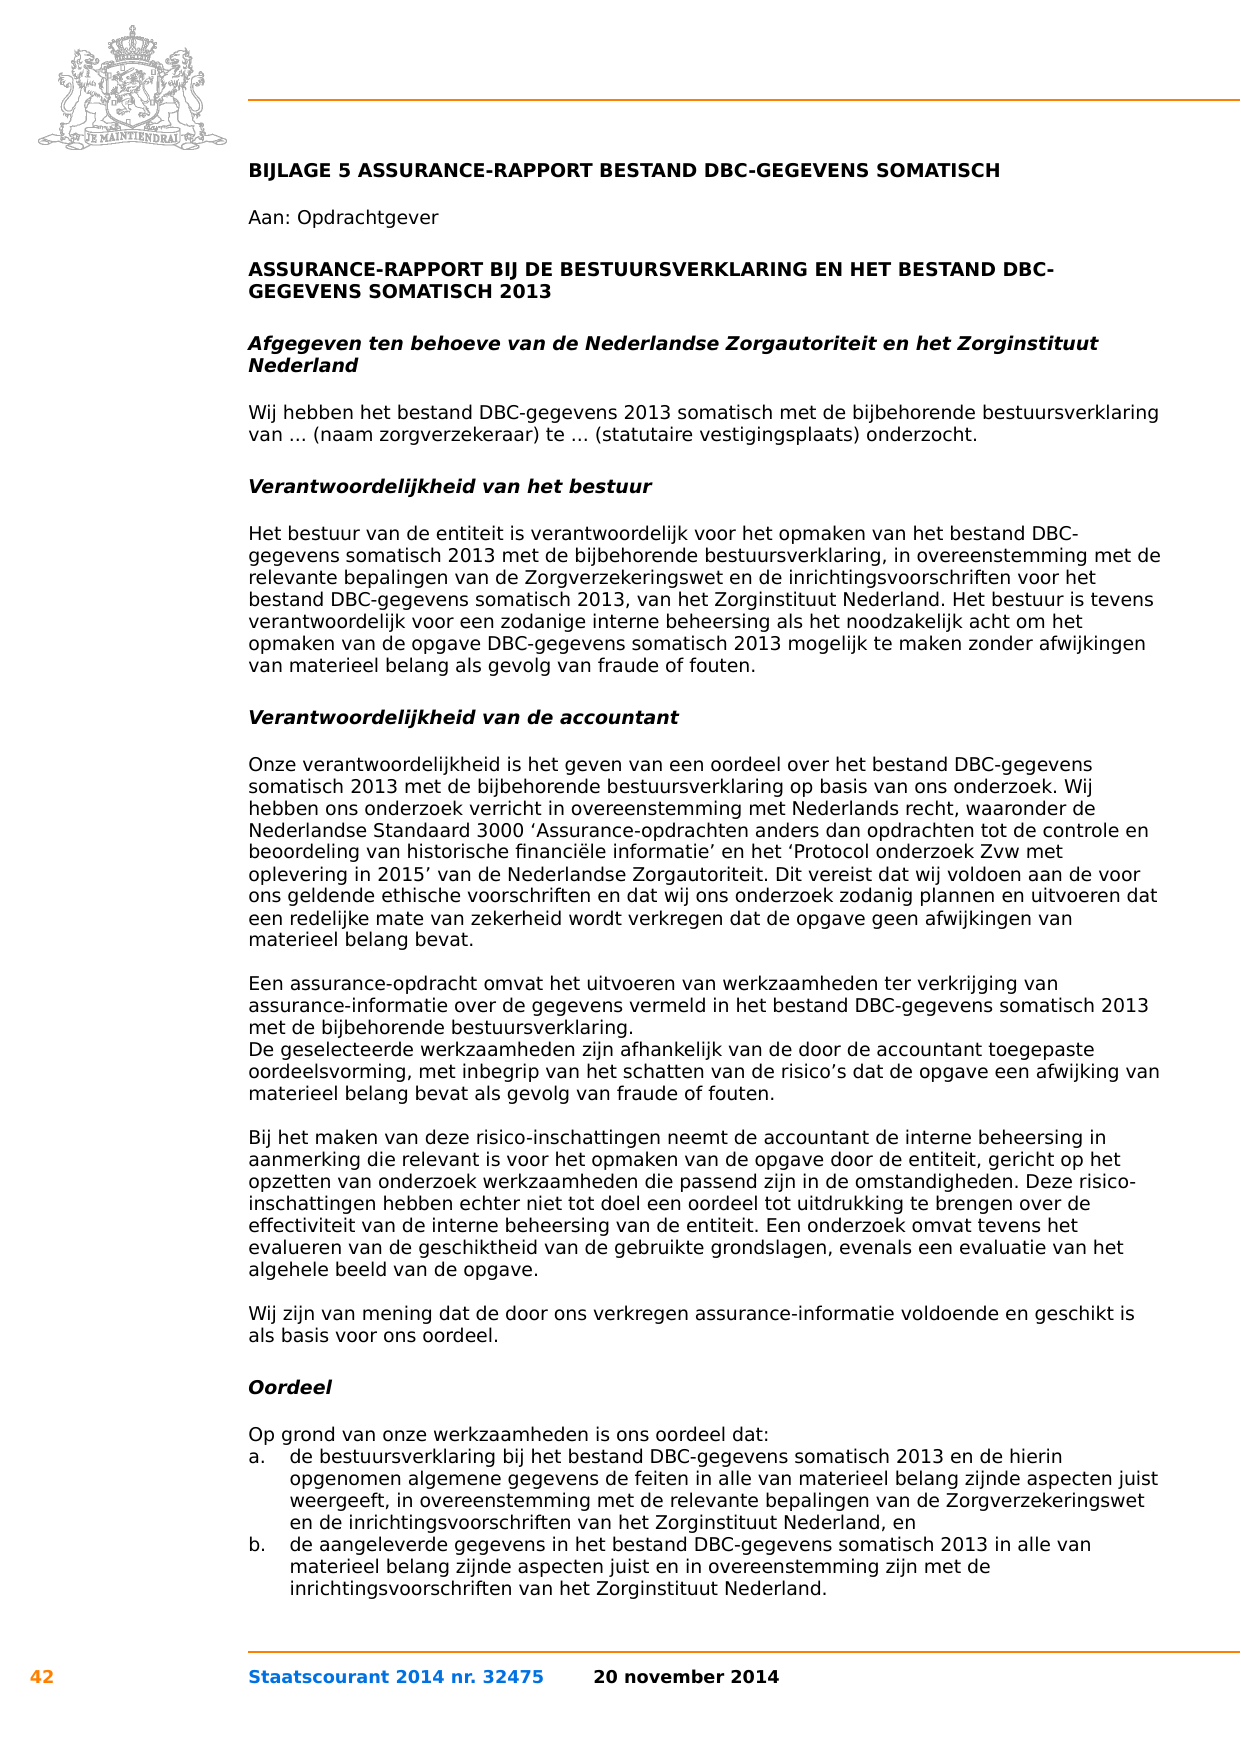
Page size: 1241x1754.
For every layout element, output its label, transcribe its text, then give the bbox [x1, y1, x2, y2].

subtitle Oordeel [248, 1377, 1163, 1399]
text Het bestuur van de entiteit is verantwoordelijk voor het opmaken van het bestand DBC-gegevens somatisch 2013 met de bijbehorende bestuursverklaring, in overeenstemming met de relevante bepalingen van de Zorgverzekeringswet en de inrichtingsvoorschriften voor het bestand DBC-gegevens somatisch 2013, van het Zorginstituut Nederland. Het bestuur is tevens verantwoordelijk voor een zodanige interne beheersing als het noodzakelijk acht om het opmaken van de opgave DBC-gegevens somatisch 2013 mogelijk te maken zonder afwijkingen van materieel belang als gevolg van fraude of fouten. [248, 523, 1163, 677]
text Aan: Opdrachtgever [248, 207, 1163, 229]
subtitle ASSURANCE-RAPPORT BIJ DE BESTUURSVERKLARING EN HET BESTAND DBC-GEGEVENS SOMATISCH 2013 [248, 259, 1163, 303]
subtitle BIJLAGE 5 ASSURANCE-RAPPORT BESTAND DBC-GEGEVENS SOMATISCH [248, 160, 1163, 182]
text Bij het maken van deze risico-inschattingen neemt de accountant de interne beheersing in aanmerking die relevant is voor het opmaken van de opgave door de entiteit, gericht op het opzetten van onderzoek werkzaamheden die passend zijn in de omstandigheden. Deze risico-inschattingen hebben echter niet tot doel een oordeel tot uitdrukking te brengen over de effectiviteit van de interne beheersing van de entiteit. Een onderzoek omvat tevens het evalueren van de geschiktheid van de gebruikte grondslagen, evenals een evaluatie van het algehele beeld van de opgave. [248, 1127, 1163, 1281]
picture [38, 25, 227, 150]
subtitle Verantwoordelijkheid van het bestuur [248, 476, 1163, 498]
text Onze verantwoordelijkheid is het geven van een oordeel over het bestand DBC-gegevens somatisch 2013 met de bijbehorende bestuursverklaring op basis van ons onderzoek. Wij hebben ons onderzoek verricht in overeenstemming met Nederlands recht, waaronder de Nederlandse Standaard 3000 ‘Assurance-opdrachten anders dan opdrachten tot de controle en beoordeling van historische financiële informatie’ en het ‘Protocol onderzoek Zvw met oplevering in 2015’ van de Nederlandse Zorgautoriteit. Dit vereist dat wij voldoen aan de voor ons geldende ethische voorschriften en dat wij ons onderzoek zodanig plannen en uitvoeren dat een redelijke mate van zekerheid wordt verkregen dat de opgave geen afwijkingen van materieel belang bevat. [248, 753, 1163, 951]
text a. de bestuursverklaring bij het bestand DBC-gegevens somatisch 2013 en de hierin opgenomen algemene gegevens de feiten in alle van materieel belang zijnde aspecten juist weergeeft, in overeenstemming met de relevante bepalingen van de Zorgverzekeringswet en de inrichtingsvoorschriften van het Zorginstituut Nederland, en [248, 1446, 1163, 1533]
text b. de aangeleverde gegevens in het bestand DBC-gegevens somatisch 2013 in alle van materieel belang zijnde aspecten juist en in overeenstemming zijn met de inrichtingsvoorschriften van het Zorginstituut Nederland. [248, 1533, 1163, 1599]
text Op grond van onze werkzaamheden is ons oordeel dat: [248, 1424, 1163, 1446]
text De geselecteerde werkzaamheden zijn afhankelijk van de door de accountant toegepaste oordeelsvorming, met inbegrip van het schatten van de risico’s dat de opgave een afwijking van materieel belang bevat als gevolg van fraude of fouten. [248, 1039, 1163, 1105]
subtitle Afgegeven ten behoeve van de Nederlandse Zorgautoriteit en het Zorginstituut Nederland [248, 333, 1163, 377]
text Wij hebben het bestand DBC-gegevens 2013 somatisch met de bijbehorende bestuursverklaring van ... (naam zorgverzekeraar) te ... (statutaire vestigingsplaats) onderzocht. [248, 402, 1163, 446]
text Een assurance-opdracht omvat het uitvoeren van werkzaamheden ter verkrijging van assurance-informatie over de gegevens vermeld in het bestand DBC-gegevens somatisch 2013 met de bijbehorende bestuursverklaring. [248, 973, 1163, 1039]
subtitle Verantwoordelijkheid van de accountant [248, 707, 1163, 728]
text Wij zijn van mening dat de door ons verkregen assurance-informatie voldoende en geschikt is als basis voor ons oordeel. [248, 1303, 1163, 1347]
